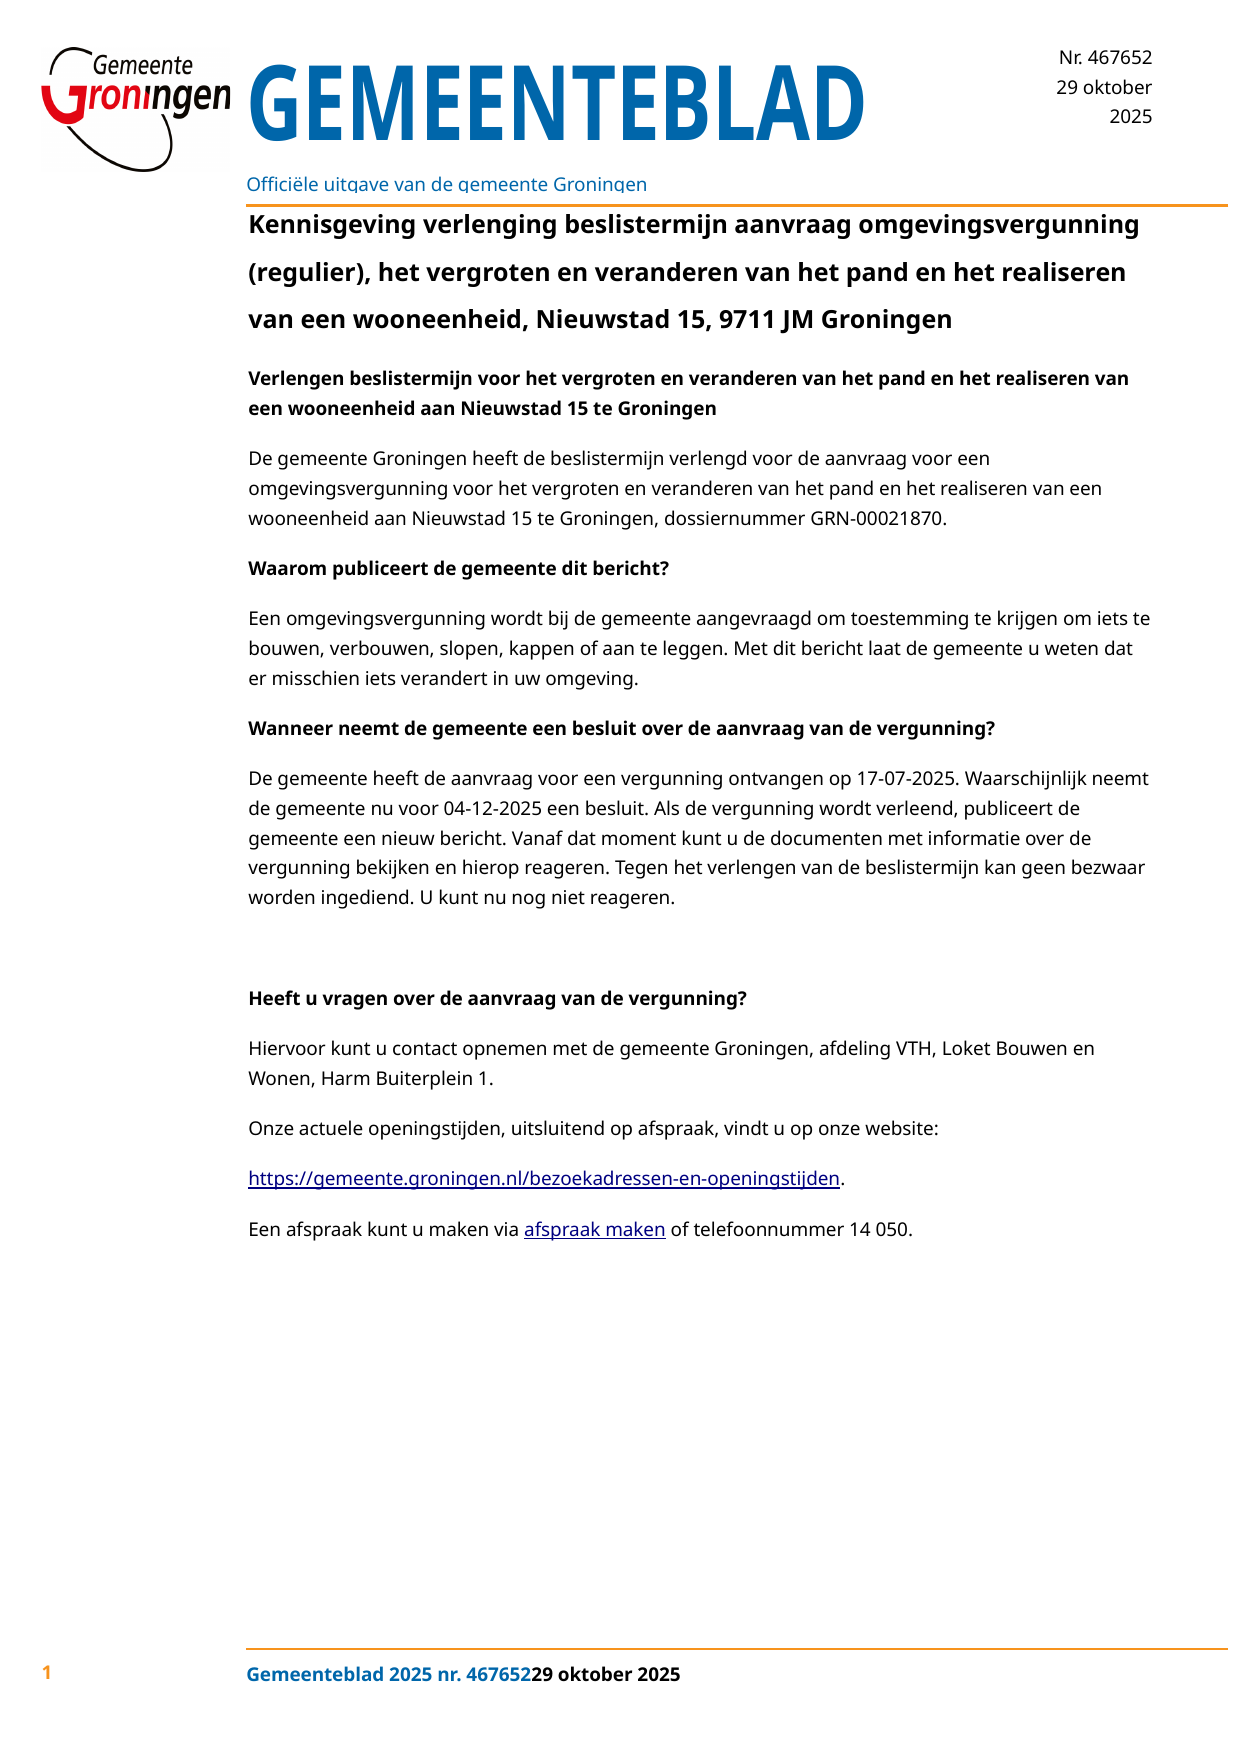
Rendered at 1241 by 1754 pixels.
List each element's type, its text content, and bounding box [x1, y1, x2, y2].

text Hiervoor kunt u contact opnemen met de gemeente Groningen, afdeling VTH, Loket Bouwen en Wonen, Harm Buiterplein 1. [248, 1035, 1152, 1090]
text De gemeente Groningen heeft de beslistermijn verlengd voor de aanvraag voor een omgevingsvergunning voor het vergroten en veranderen van het pand en het realiseren van een wooneenheid aan Nieuwstad 15 te Groningen, dossiernummer GRN-00021870. [248, 446, 1152, 530]
text Wanneer neemt de gemeente een besluit over de aanvraag van de vergunning? [248, 715, 1152, 741]
text Kennisgeving verlenging beslistermijn aanvraag omgevingsvergunning (regulier), het vergroten en veranderen van het pand en het realiseren van een wooneenheid, Nieuwstad 15, 9711 JM Groningen [248, 207, 1152, 336]
text Onze actuele openingstijden, uitsluitend op afspraak, vindt u op onze website: [248, 1115, 1152, 1141]
text https://gemeente.groningen.nl/bezoekadressen-en-openingstijden. [248, 1166, 1152, 1191]
text Verlengen beslistermijn voor het vergroten en veranderen van het pand en het realiseren van een wooneenheid aan Nieuwstad 15 te Groningen [248, 366, 1152, 421]
text Een afspraak kunt u maken via afspraak maken of telefoonnummer 14 050. [248, 1216, 1152, 1242]
text De gemeente heeft de aanvraag voor een vergunning ontvangen op 17-07-2025. Waarschijnlijk neemt de gemeente nu voor 04-12-2025 een besluit. Als de vergunning wordt verleend, publiceert de gemeente een nieuw bericht. Vanaf dat moment kunt u de documenten met informatie over de vergunning bekijken en hierop reageren. Tegen het verlengen van de beslistermijn kan geen bezwaar worden ingediend. U kunt nu nog niet reageren. [248, 766, 1152, 909]
text Waarom publiceert de gemeente dit bericht? [248, 555, 1152, 581]
picture [41, 47, 231, 172]
text Heeft u vragen over de aanvraag van de vergunning? [248, 985, 1152, 1010]
text Een omgevingsvergunning wordt bij de gemeente aangevraagd om toestemming te krijgen om iets te bouwen, verbouwen, slopen, kappen of aan te leggen. Met dit bericht laat de gemeente u weten dat er misschien iets verandert in uw omgeving. [248, 606, 1152, 690]
